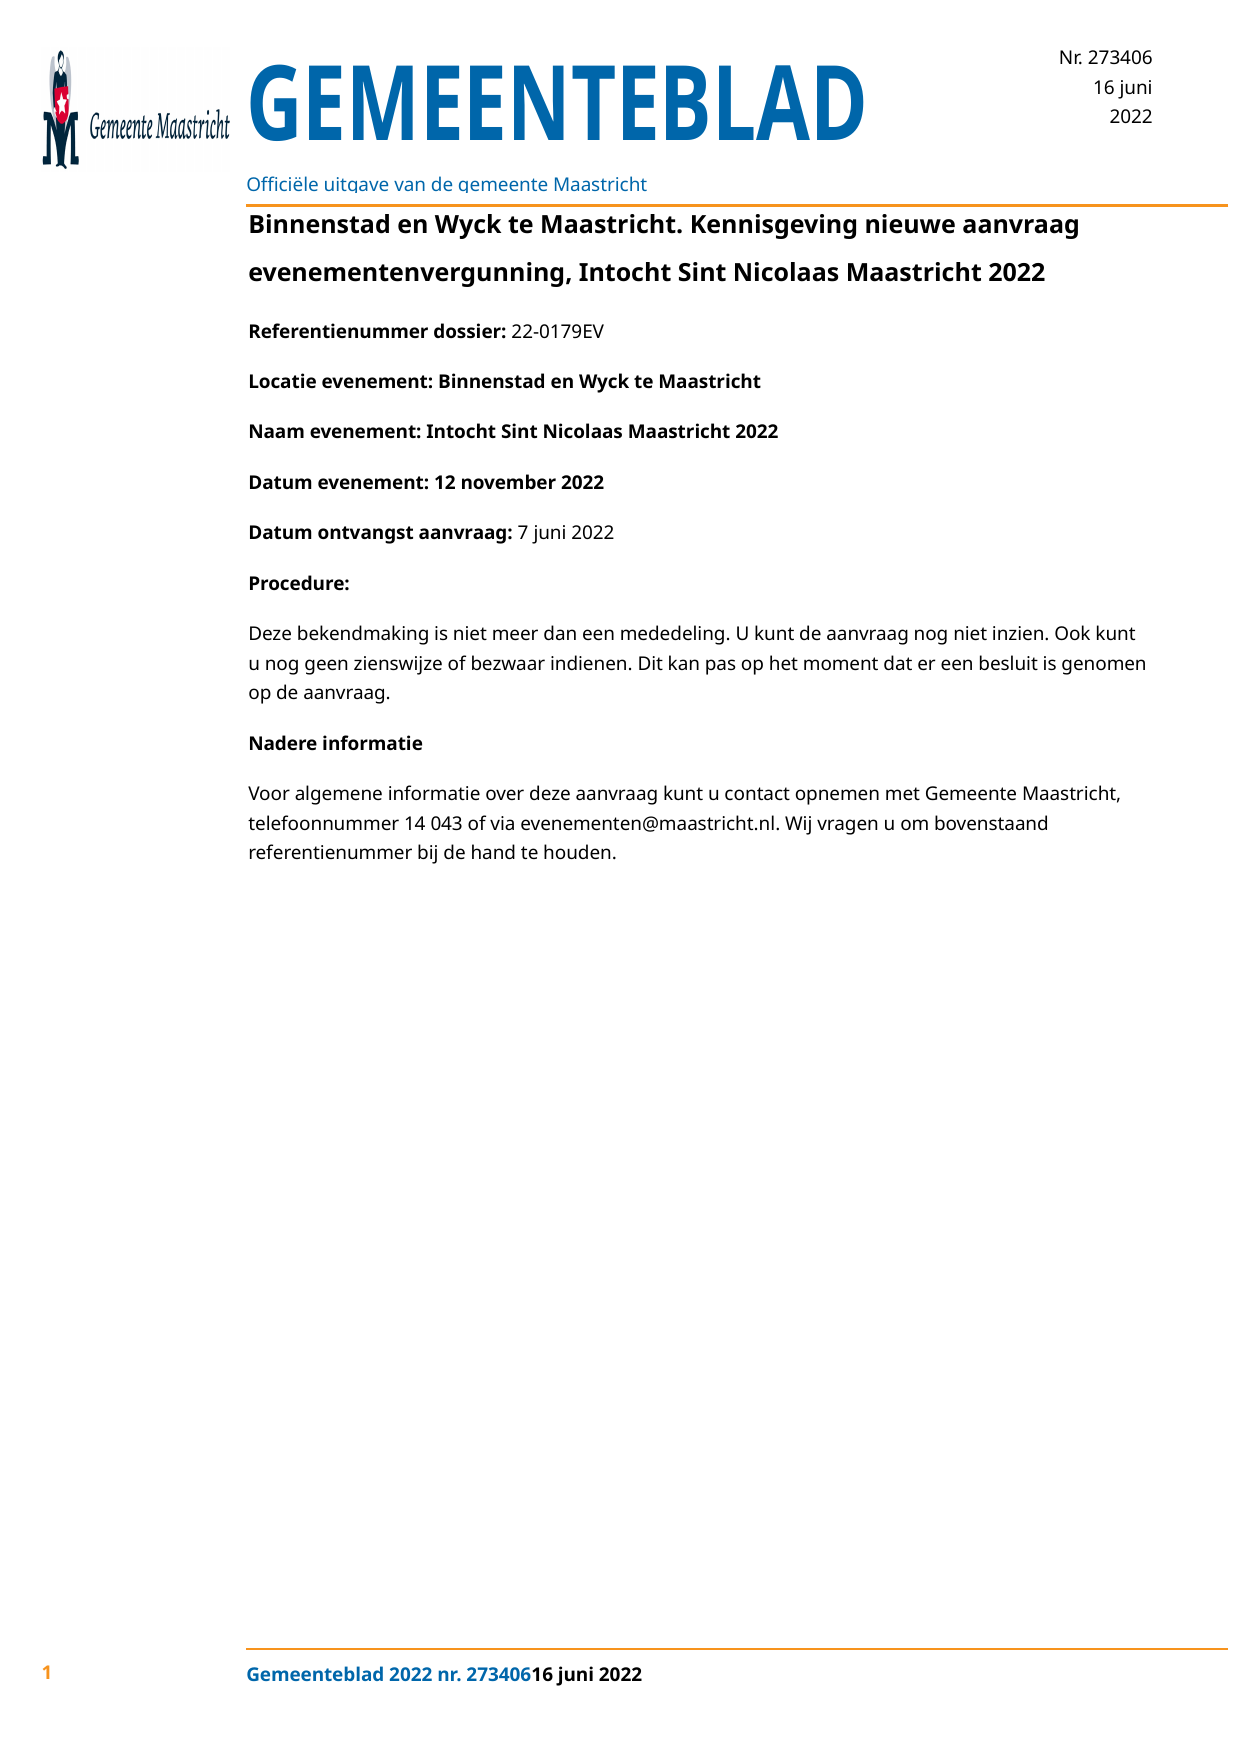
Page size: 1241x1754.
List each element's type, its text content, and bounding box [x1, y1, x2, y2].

picture [41, 47, 231, 172]
text Datum evenement: 12 november 2022 [248, 469, 1152, 495]
text Nadere informatie [248, 730, 1152, 756]
text Procedure: [248, 570, 1152, 596]
text Deze bekendmaking is niet meer dan een mededeling. U kunt de aanvraag nog niet inzien. Ook kunt u nog geen zienswijze of bezwaar indienen. Dit kan pas op het moment dat er een besluit is genomen op de aanvraag. [248, 620, 1152, 705]
text Datum ontvangst aanvraag: 7 juni 2022 [248, 519, 1152, 545]
text Binnenstad en Wyck te Maastricht. Kennisgeving nieuwe aanvraag evenementenvergunning, Intocht Sint Nicolaas Maastricht 2022 [248, 207, 1152, 288]
text Locatie evenement: Binnenstad en Wyck te Maastricht [248, 368, 1152, 394]
text Voor algemene informatie over deze aanvraag kunt u contact opnemen met Gemeente Maastricht, telefoonnummer 14 043 of via evenementen@maastricht.nl. Wij vragen u om bovenstaand referentienummer bij de hand te houden. [248, 780, 1152, 865]
text Referentienummer dossier: 22-0179EV [248, 318, 1152, 344]
text Naam evenement: Intocht Sint Nicolaas Maastricht 2022 [248, 419, 1152, 444]
